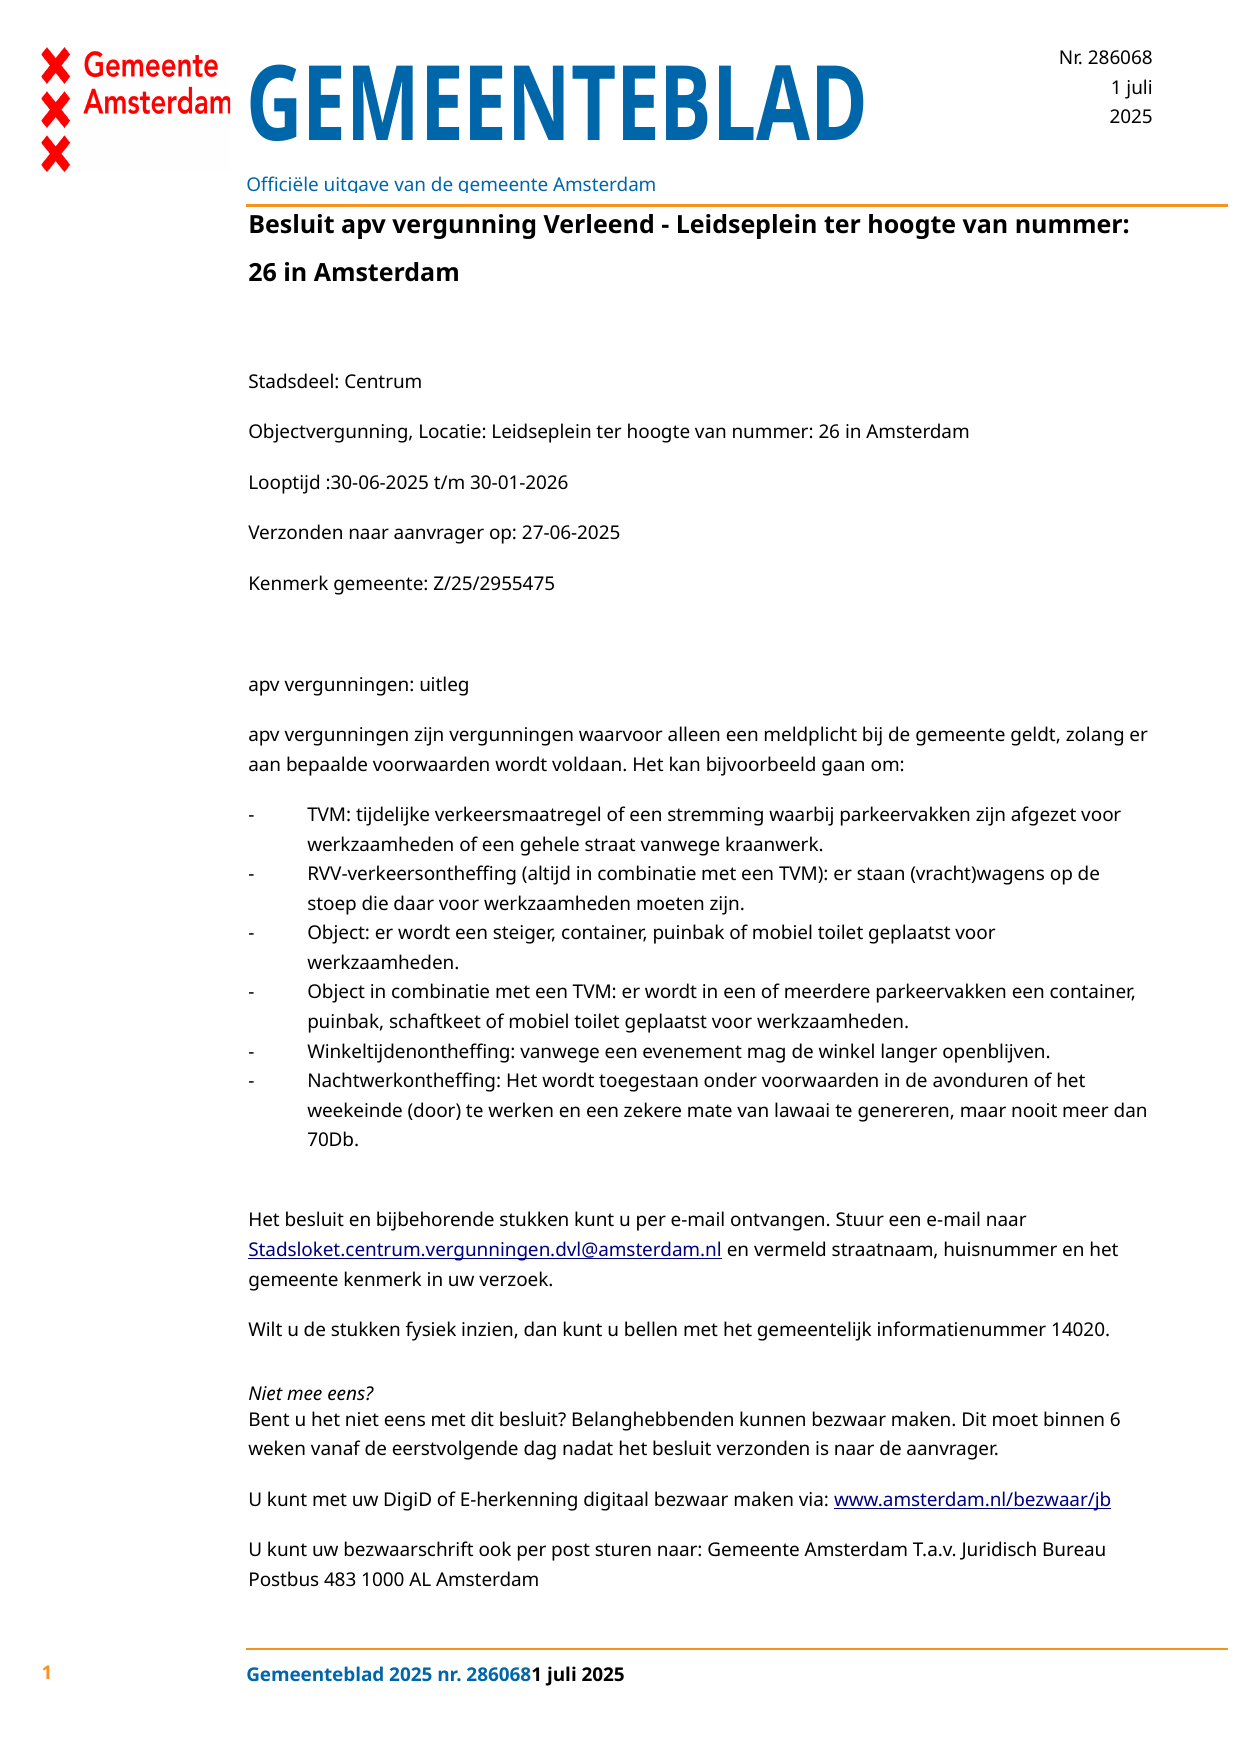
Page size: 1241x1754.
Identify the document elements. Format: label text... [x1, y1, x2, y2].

list RVV-verkeersontheffing (altijd in combinatie met een TVM): er staan (vracht)wagens op de stoep die daar voor werkzaamheden moeten zijn. [248, 860, 1152, 916]
text U kunt uw bezwaarschrift ook per post sturen naar: Gemeente Amsterdam T.a.v. Juridisch Bureau Postbus 483 1000 AL Amsterdam [248, 1536, 1152, 1592]
text Bent u het niet eens met dit besluit? Belanghebbenden kunnen bezwaar maken. Dit moet binnen 6 weken vanaf de eerstvolgende dag nadat het besluit verzonden is naar de aanvrager. [248, 1406, 1152, 1461]
list Object in combinatie met een TVM: er wordt in een of meerdere parkeervakken een container, puinbak, schaftkeet of mobiel toilet geplaatst voor werkzaamheden. [248, 979, 1152, 1034]
list Nachtwerkontheffing: Het wordt toegestaan onder voorwaarden in de avonduren of het weekeinde (door) te werken en een zekere mate van lawaai te genereren, maar nooit meer dan 70Db. [248, 1067, 1152, 1152]
text apv vergunningen: uitleg [248, 671, 1152, 697]
text Besluit apv vergunning Verleend - Leidseplein ter hoogte van nummer: 26 in Amsterdam [248, 207, 1152, 288]
list Winkeltijdenontheffing: vanwege een evenement mag de winkel langer openblijven. [248, 1038, 1152, 1064]
list TVM: tijdelijke verkeersmaatregel of een stremming waarbij parkeervakken zijn afgezet voor werkzaamheden of een gehele straat vanwege kraanwerk. [248, 801, 1152, 857]
text U kunt met uw DigiD of E-herkenning digitaal bezwaar maken via: www.amsterdam.nl/bezwaar/jb [248, 1486, 1152, 1512]
list Object: er wordt een steiger, container, puinbak of mobiel toilet geplaatst voor werkzaamheden. [248, 919, 1152, 975]
text Niet mee eens? [248, 1380, 1152, 1406]
text apv vergunningen zijn vergunningen waarvoor alleen een meldplicht bij de gemeente geldt, zolang er aan bepaalde voorwaarden wordt voldaan. Het kan bijvoorbeeld gaan om: [248, 721, 1152, 777]
text Looptijd :30-06-2025 t/m 30-01-2026 [248, 469, 1152, 495]
text Verzonden naar aanvrager op: 27-06-2025 [248, 519, 1152, 545]
picture [41, 47, 231, 172]
text Wilt u de stukken fysiek inzien, dan kunt u bellen met het gemeentelijk informatienummer 14020. [248, 1316, 1152, 1342]
text Kenmerk gemeente: Z/25/2955475 [248, 570, 1152, 596]
text Objectvergunning, Locatie: Leidseplein ter hoogte van nummer: 26 in Amsterdam [248, 419, 1152, 444]
text Stadsdeel: Centrum [248, 368, 1152, 394]
text Het besluit en bijbehorende stukken kunt u per e-mail ontvangen. Stuur een e-mail naar Stadsloket.centrum.vergunningen.dvl@amsterdam.nl en vermeld straatnaam, huisnummer en het gemeente kenmerk in uw verzoek. [248, 1207, 1152, 1292]
